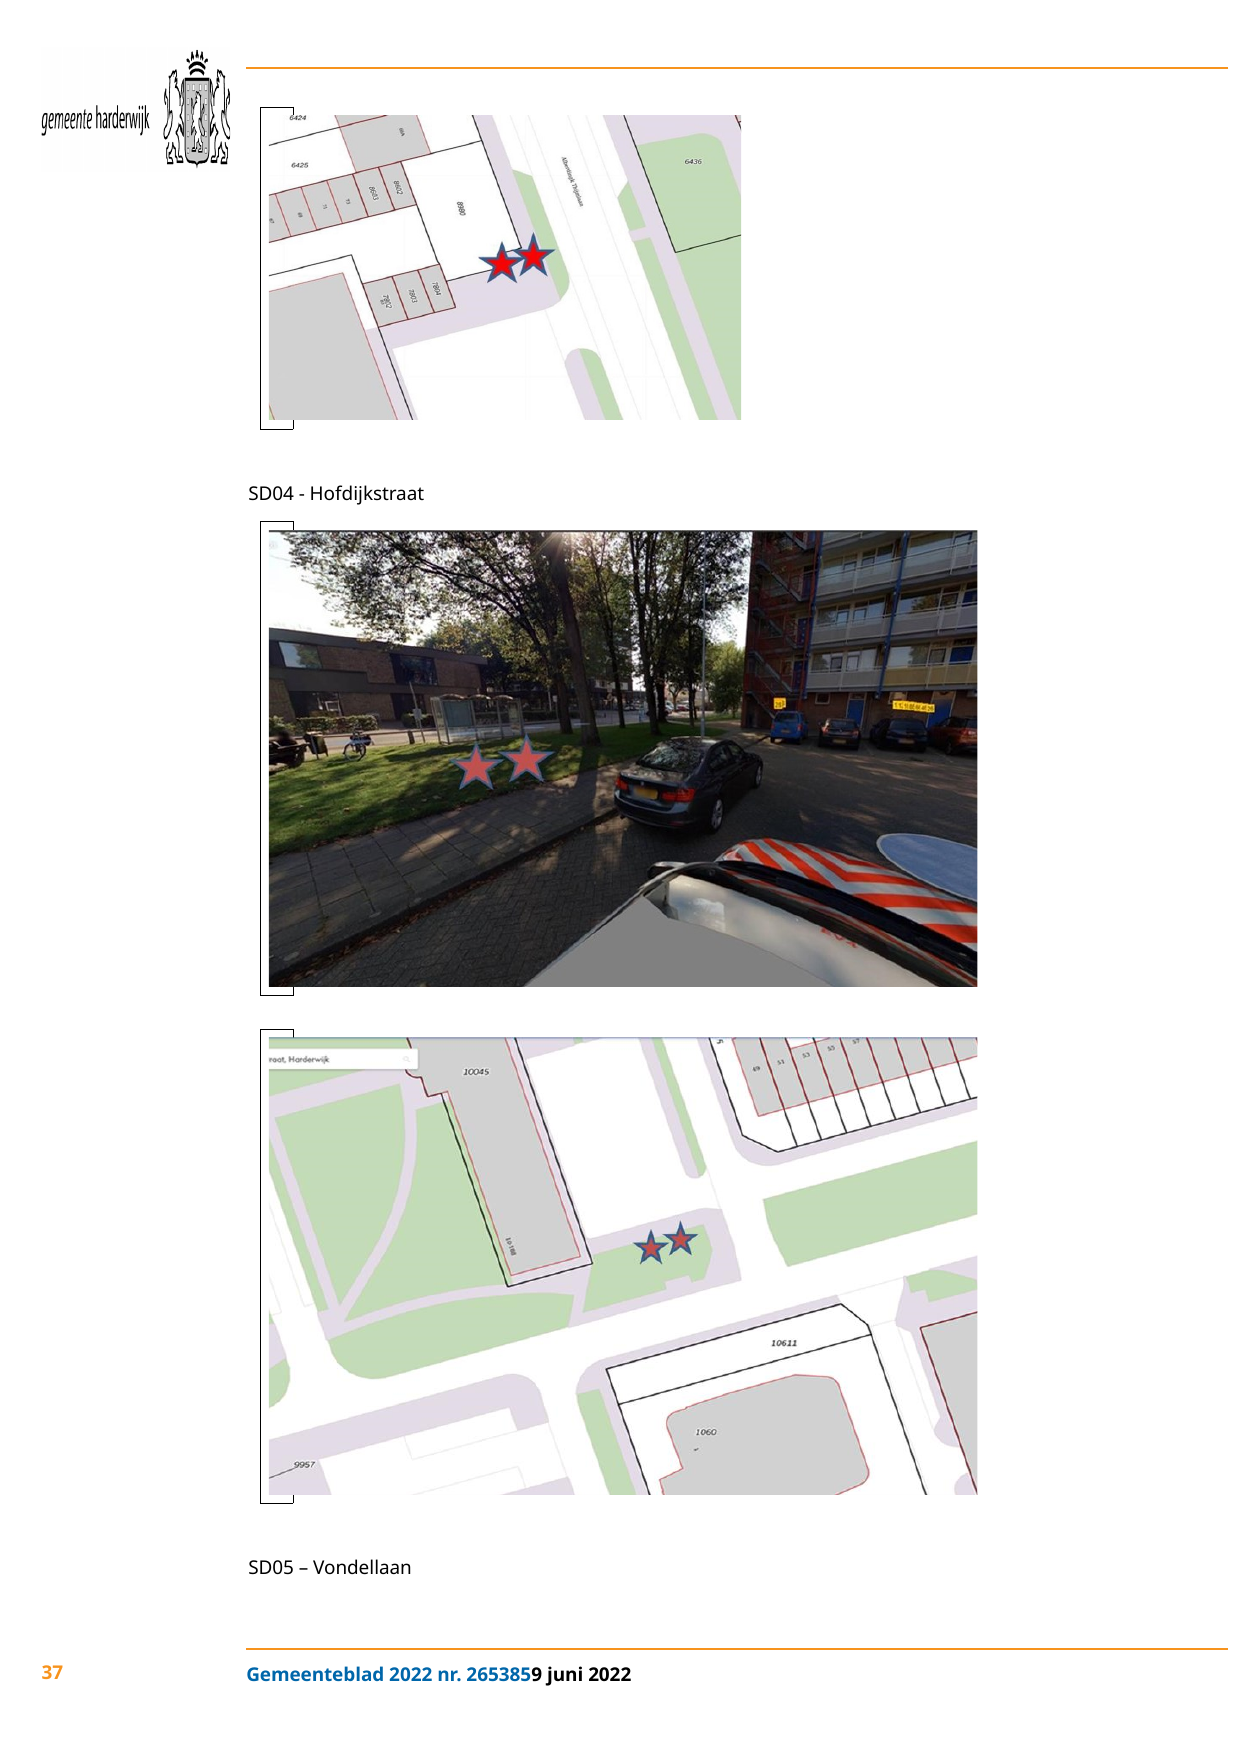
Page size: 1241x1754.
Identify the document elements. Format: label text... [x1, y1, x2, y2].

picture [41, 47, 231, 172]
picture [268, 115, 742, 420]
picture [268, 1037, 978, 1495]
picture [268, 530, 978, 987]
text SD04 - Hofdijkstraat [248, 480, 1152, 505]
text SD05 – Vondellaan [248, 1554, 1152, 1580]
